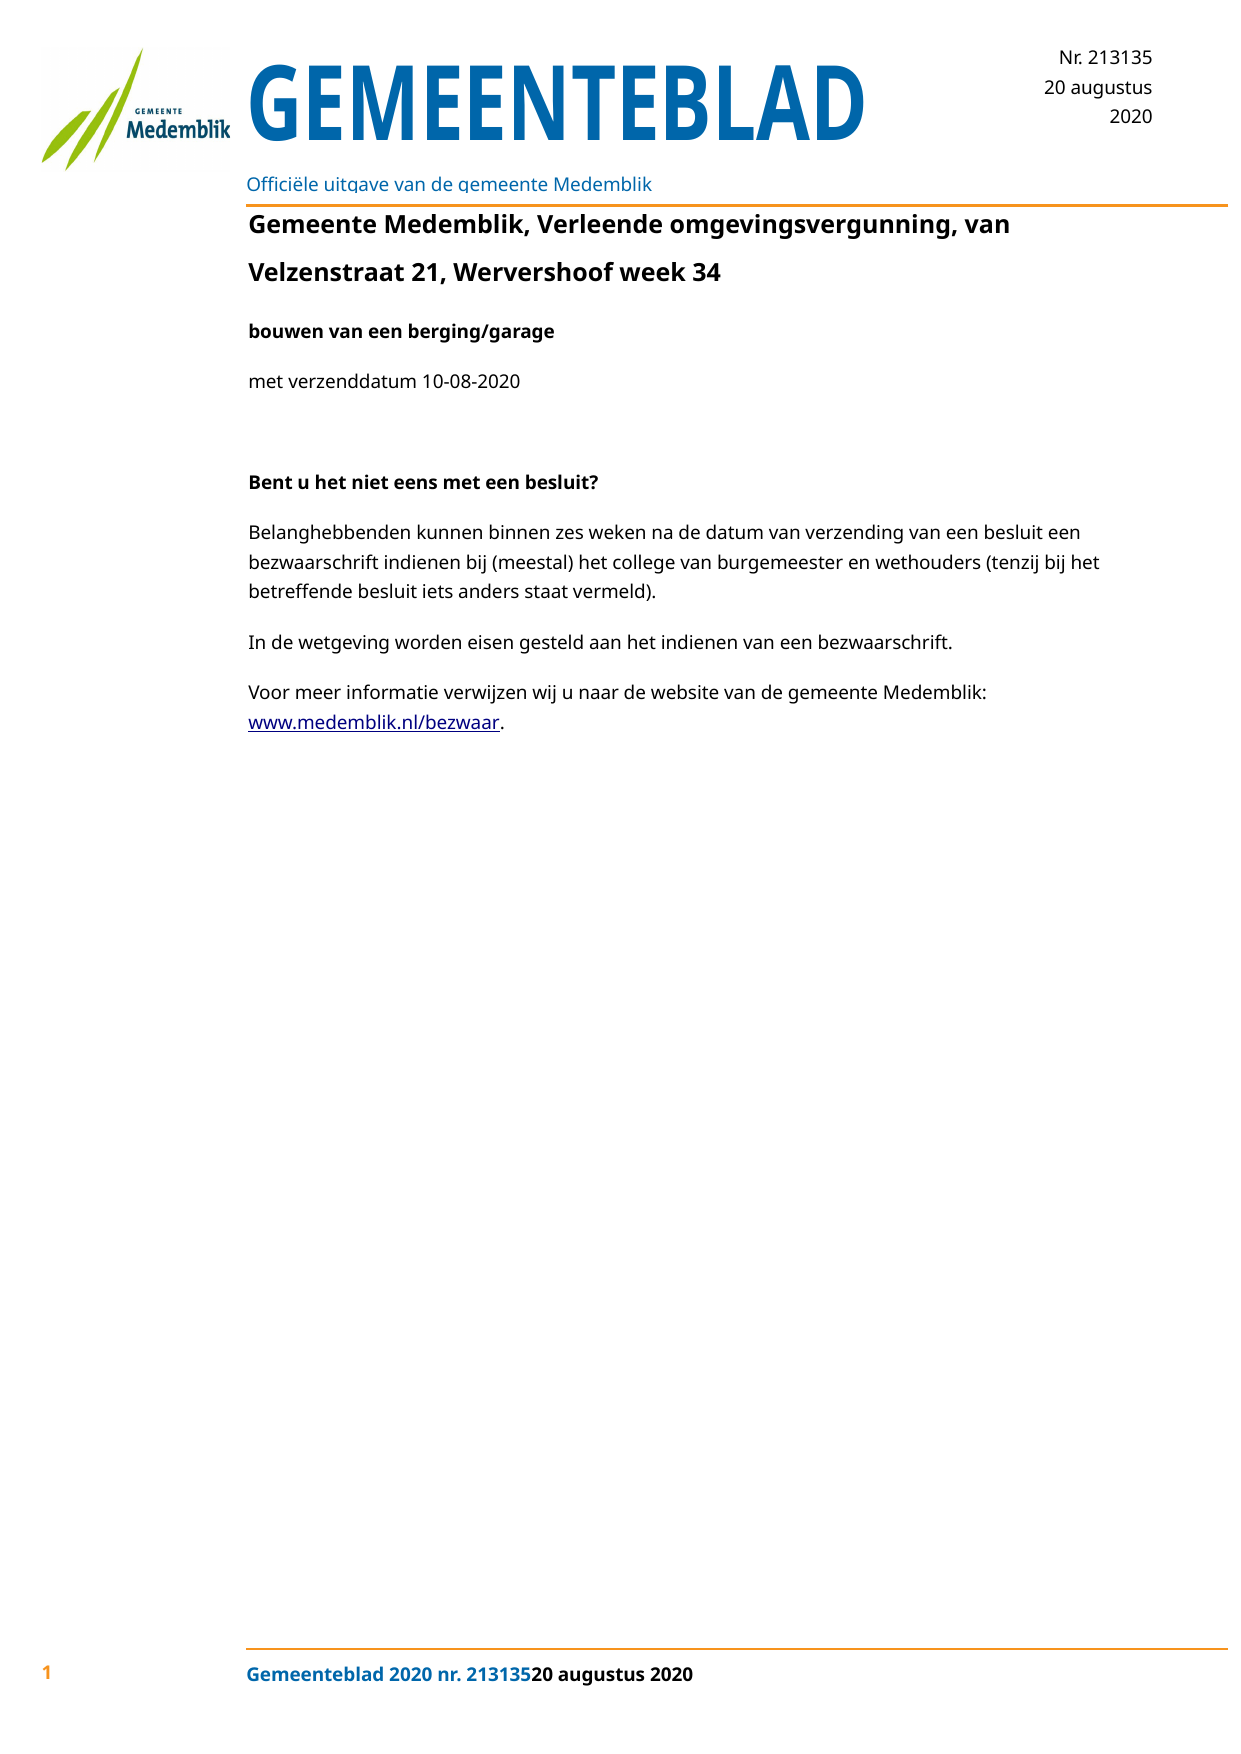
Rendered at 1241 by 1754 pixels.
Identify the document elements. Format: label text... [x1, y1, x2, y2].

text met verzenddatum 10-08-2020 [248, 368, 1152, 394]
text bouwen van een berging/garage [248, 318, 1152, 344]
text Voor meer informatie verwijzen wij u naar de website van de gemeente Medemblik: www.medemblik.nl/bezwaar. [248, 679, 1152, 735]
picture [41, 47, 231, 172]
text Gemeente Medemblik, Verleende omgevingsvergunning, van Velzenstraat 21, Wervershoof week 34 [248, 207, 1152, 288]
text Belanghebbenden kunnen binnen zes weken na de datum van verzending van een besluit een bezwaarschrift indienen bij (meestal) het college van burgemeester en wethouders (tenzij bij het betreffende besluit iets anders staat vermeld). [248, 519, 1152, 604]
text Bent u het niet eens met een besluit? [248, 469, 1152, 495]
text In de wetgeving worden eisen gesteld aan het indienen van een bezwaarschrift. [248, 629, 1152, 655]
